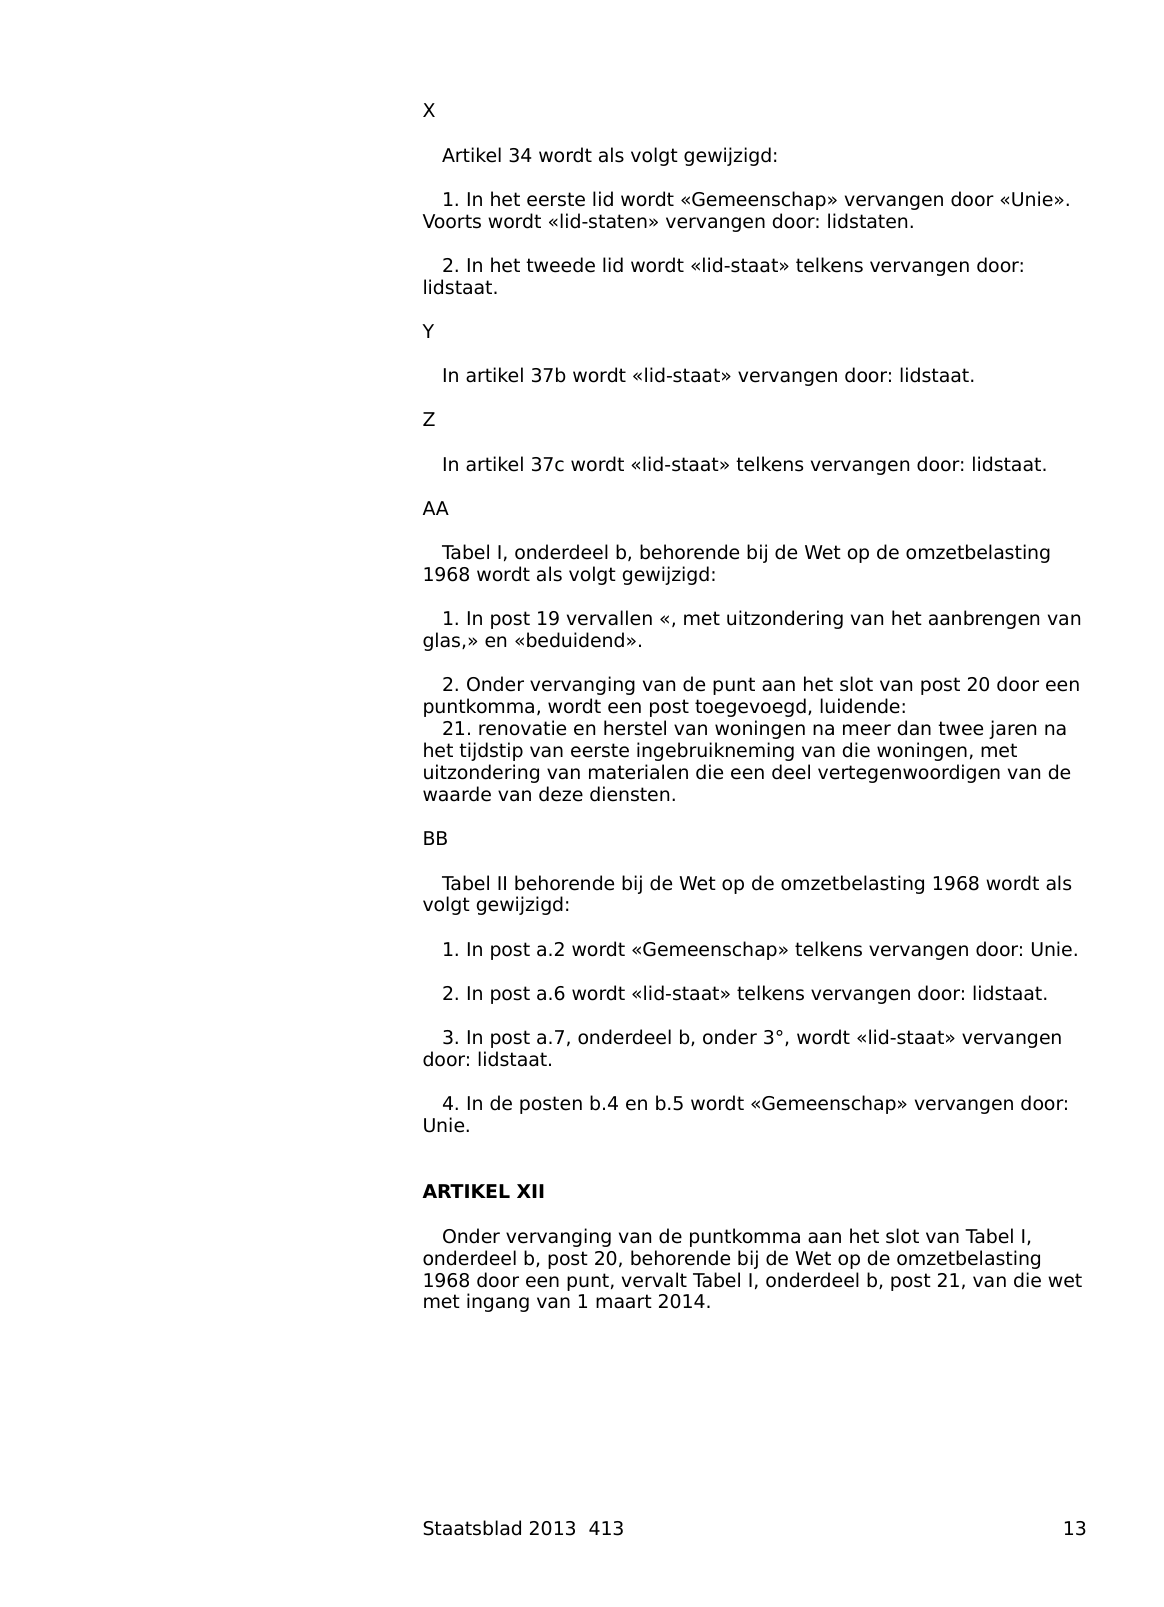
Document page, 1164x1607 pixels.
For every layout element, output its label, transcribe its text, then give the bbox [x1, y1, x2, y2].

text BB [422, 828, 1087, 850]
text 1. In post a.2 wordt «Gemeenschap» telkens vervangen door: Unie. [422, 938, 1087, 961]
text 2. In het tweede lid wordt «lid-staat» telkens vervangen door: lidstaat. [422, 255, 1087, 299]
text 3. In post a.7, onderdeel b, onder 3°, wordt «lid-staat» vervangen door: lidstaat. [422, 1027, 1087, 1071]
text In artikel 37b wordt «lid-staat» vervangen door: lidstaat. [422, 365, 1087, 387]
text Tabel II behorende bij de Wet op de omzetbelasting 1968 wordt als volgt gewijzigd: [422, 872, 1087, 916]
subtitle ARTIKEL XII [422, 1181, 1087, 1203]
text Onder vervanging van de puntkomma aan het slot van Tabel I, onderdeel b, post 20, behorende bij de Wet op de omzetbelasting 1968 door een punt, vervalt Tabel I, onderdeel b, post 21, van die wet met ingang van 1 maart 2014. [422, 1226, 1087, 1313]
text Tabel I, onderdeel b, behorende bij de Wet op de omzetbelasting 1968 wordt als volgt gewijzigd: [422, 542, 1087, 586]
text X [422, 100, 1087, 122]
text 1. In het eerste lid wordt «Gemeenschap» vervangen door «Unie». Voorts wordt «lid-staten» vervangen door: lidstaten. [422, 189, 1087, 233]
text Artikel 34 wordt als volgt gewijzigd: [422, 144, 1087, 167]
text 1. In post 19 vervallen «, met uitzondering van het aanbrengen van glas,» en «beduidend». [422, 608, 1087, 652]
text Y [422, 321, 1087, 343]
text 2. Onder vervanging van de punt aan het slot van post 20 door een puntkomma, wordt een post toegevoegd, luidende: [422, 674, 1087, 718]
text 21. renovatie en herstel van woningen na meer dan twee jaren na het tijdstip van eerste ingebruikneming van die woningen, met uitzondering van materialen die een deel vertegenwoordigen van de waarde van deze diensten. [422, 718, 1087, 806]
text AA [422, 498, 1087, 520]
text 4. In de posten b.4 en b.5 wordt «Gemeenschap» vervangen door: Unie. [422, 1093, 1087, 1137]
text Z [422, 409, 1087, 431]
text In artikel 37c wordt «lid-staat» telkens vervangen door: lidstaat. [422, 453, 1087, 476]
text 2. In post a.6 wordt «lid-staat» telkens vervangen door: lidstaat. [422, 983, 1087, 1005]
